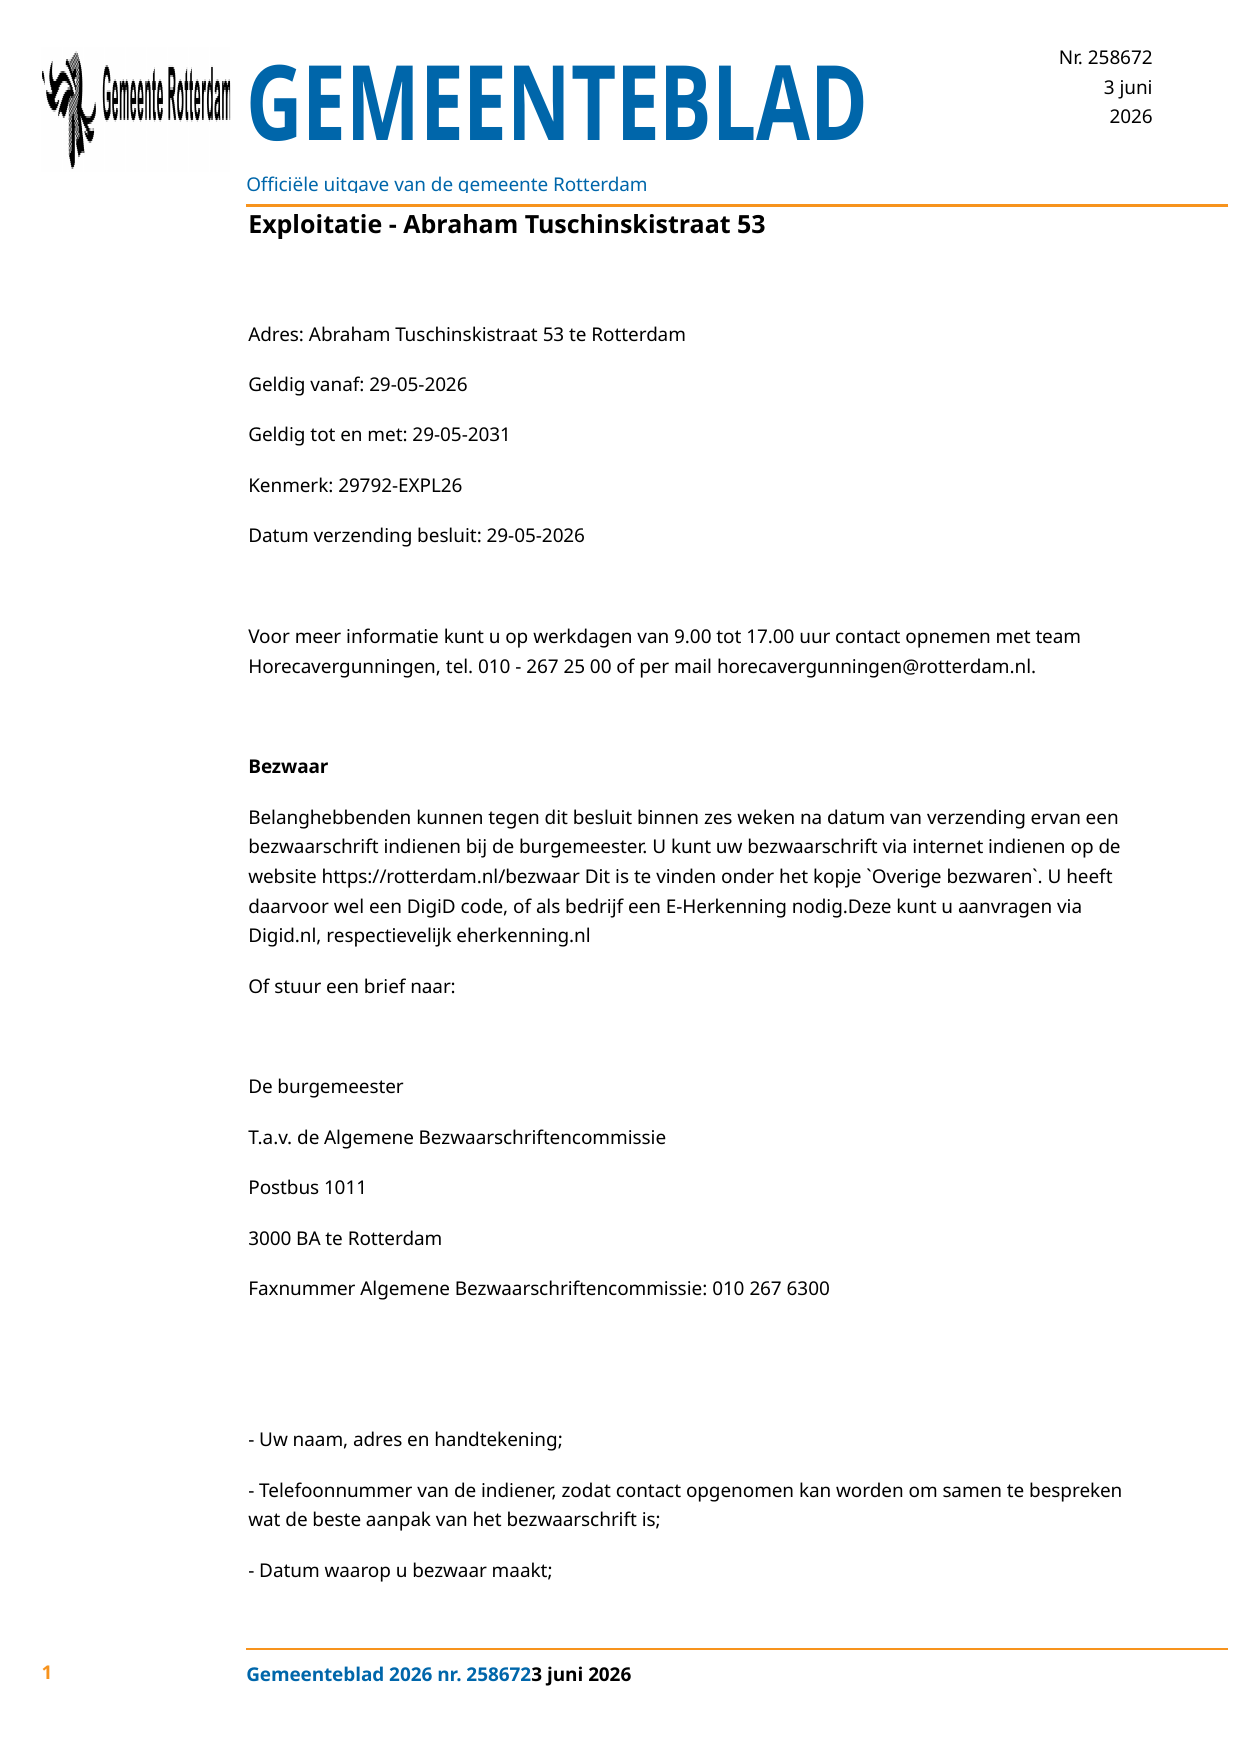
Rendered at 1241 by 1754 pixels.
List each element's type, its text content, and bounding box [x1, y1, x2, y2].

text - Uw naam, adres en handtekening; [248, 1427, 1152, 1452]
text Datum verzending besluit: 29-05-2026 [248, 522, 1152, 548]
text Faxnummer Algemene Bezwaarschriftencommissie: 010 267 6300 [248, 1275, 1152, 1301]
text Postbus 1011 [248, 1174, 1152, 1200]
text Voor meer informatie kunt u op werkdagen van 9.00 tot 17.00 uur contact opnemen met team Horecavergunningen, tel. 010 - 267 25 00 of per mail horecavergunningen@rotterdam.nl. [248, 623, 1152, 678]
text T.a.v. de Algemene Bezwaarschriftencommissie [248, 1124, 1152, 1150]
text Kenmerk: 29792-EXPL26 [248, 472, 1152, 498]
text De burgemeester [248, 1074, 1152, 1099]
text Of stuur een brief naar: [248, 973, 1152, 998]
text - Datum waarop u bezwaar maakt; [248, 1557, 1152, 1583]
text Geldig tot en met: 29-05-2031 [248, 422, 1152, 447]
text Geldig vanaf: 29-05-2026 [248, 371, 1152, 397]
text Belanghebbenden kunnen tegen dit besluit binnen zes weken na datum van verzending ervan een bezwaarschrift indienen bij de burgemeester. U kunt uw bezwaarschrift via internet indienen op de website https://rotterdam.nl/bezwaar Dit is te vinden onder het kopje `Overige bezwaren`. U heeft daarvoor wel een DigiD code, of als bedrijf een E-Herkenning nodig.Deze kunt u aanvragen via Digid.nl, respectievelijk eherkenning.nl [248, 804, 1152, 948]
text Exploitatie - Abraham Tuschinskistraat 53 [248, 207, 1152, 241]
text - Telefoonnummer van de indiener, zodat contact opgenomen kan worden om samen te bespreken wat de beste aanpak van het bezwaarschrift is; [248, 1477, 1152, 1532]
text Adres: Abraham Tuschinskistraat 53 te Rotterdam [248, 321, 1152, 346]
text 3000 BA te Rotterdam [248, 1225, 1152, 1251]
picture [41, 47, 231, 172]
text Bezwaar [248, 754, 1152, 779]
